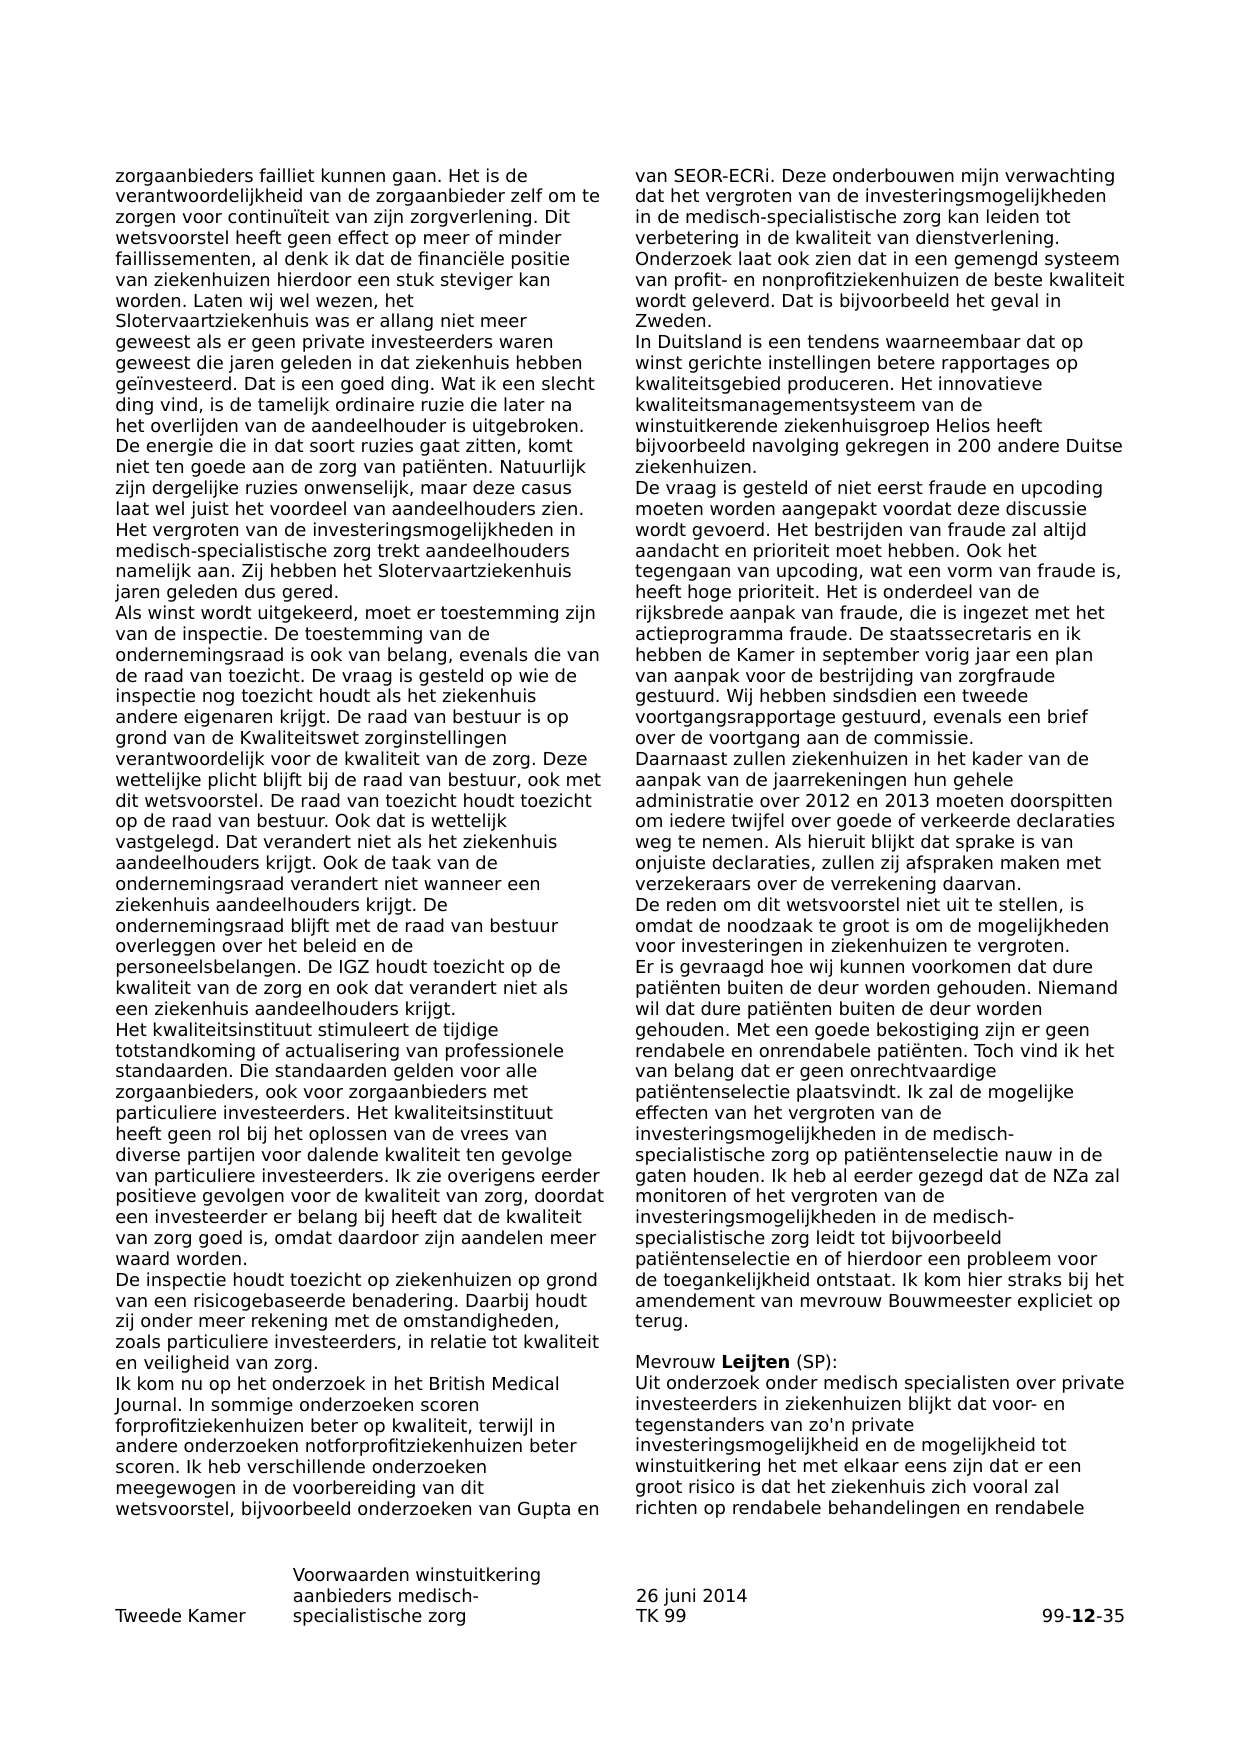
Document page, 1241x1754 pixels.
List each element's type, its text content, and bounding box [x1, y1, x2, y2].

text Het kwaliteitsinstituut stimuleert de tijdige totstandkoming of actualisering van professionele standaarden. Die standaarden gelden voor alle zorgaanbieders, ook voor zorgaanbieders met particuliere investeerders. Het kwaliteitsinstituut heeft geen rol bij het oplossen van de vrees van diverse partijen voor dalende kwaliteit ten gevolge van particuliere investeerders. Ik zie overigens eerder positieve gevolgen voor de kwaliteit van zorg, doordat een investeerder er belang bij heeft dat de kwaliteit van zorg goed is, omdat daardoor zijn aandelen meer waard worden. [115, 1019, 605, 1269]
text De inspectie houdt toezicht op ziekenhuizen op grond van een risicogebaseerde benadering. Daarbij houdt zij onder meer rekening met de omstandigheden, zoals particuliere investeerders, in relatie tot kwaliteit en veiligheid van zorg. [115, 1269, 605, 1374]
text De vraag is gesteld of niet eerst fraude en upcoding moeten worden aangepakt voordat deze discussie wordt gevoerd. Het bestrijden van fraude zal altijd aandacht en prioriteit moet hebben. Ook het tegengaan van upcoding, wat een vorm van fraude is, heeft hoge prioriteit. Het is onderdeel van de rijksbrede aanpak van fraude, die is ingezet met het actieprogramma fraude. De staatssecretaris en ik hebben de Kamer in september vorig jaar een plan van aanpak voor de bestrijding van zorgfraude gestuurd. Wij hebben sindsdien een tweede voortgangsrapportage gestuurd, evenals een brief over de voortgang aan de commissie. [635, 478, 1125, 749]
text Er is gevraagd hoe wij kunnen voorkomen dat dure patiënten buiten de deur worden gehouden. Niemand wil dat dure patiënten buiten de deur worden gehouden. Met een goede bekostiging zijn er geen rendabele en onrendabele patiënten. Toch vind ik het van belang dat er geen onrechtvaardige patiëntenselectie plaatsvindt. Ik zal de mogelijke effecten van het vergroten van de investeringsmogelijkheden in de medisch-specialistische zorg op patiëntenselectie nauw in de gaten houden. Ik heb al eerder gezegd dat de NZa zal monitoren of het vergroten van de investeringsmogelijkheden in de medisch-specialistische zorg leidt tot bijvoorbeeld patiëntenselectie en of hierdoor een probleem voor de toegankelijkheid ontstaat. Ik kom hier straks bij het amendement van mevrouw Bouwmeester expliciet op terug. [635, 957, 1125, 1332]
text zorgaanbieders failliet kunnen gaan. Het is de verantwoordelijkheid van de zorgaanbieder zelf om te zorgen voor continuïteit van zijn zorgverlening. Dit wetsvoorstel heeft geen effect op meer of minder faillissementen, al denk ik dat de financiële positie van ziekenhuizen hierdoor een stuk steviger kan worden. Laten wij wel wezen, het Slotervaartziekenhuis was er allang niet meer geweest als er geen private investeerders waren geweest die jaren geleden in dat ziekenhuis hebben geïnvesteerd. Dat is een goed ding. Wat ik een slecht ding vind, is de tamelijk ordinaire ruzie die later na het overlijden van de aandeelhouder is uitgebroken. De energie die in dat soort ruzies gaat zitten, komt niet ten goede aan de zorg van patiënten. Natuurlijk zijn dergelijke ruzies onwenselijk, maar deze casus laat wel juist het voordeel van aandeelhouders zien. Het vergroten van de investeringsmogelijkheden in medisch-specialistische zorg trekt aandeelhouders namelijk aan. Zij hebben het Slotervaartziekenhuis jaren geleden dus gered. [115, 165, 605, 603]
text De reden om dit wetsvoorstel niet uit te stellen, is omdat de noodzaak te groot is om de mogelijkheden voor investeringen in ziekenhuizen te vergroten. [635, 894, 1125, 957]
text van SEOR-ECRi. Deze onderbouwen mijn verwachting dat het vergroten van de investeringsmogelijkheden in de medisch-specialistische zorg kan leiden tot verbetering in de kwaliteit van dienstverlening. Onderzoek laat ook zien dat in een gemengd systeem van profit- en nonprofitziekenhuizen de beste kwaliteit wordt geleverd. Dat is bijvoorbeeld het geval in Zweden. [635, 165, 1125, 332]
text Mevrouw Leijten (SP): [635, 1352, 1125, 1373]
text In Duitsland is een tendens waarneembaar dat op winst gerichte instellingen betere rapportages op kwaliteitsgebied produceren. Het innovatieve kwaliteitsmanagementsysteem van de winstuitkerende ziekenhuisgroep Helios heeft bijvoorbeeld navolging gekregen in 200 andere Duitse ziekenhuizen. [635, 332, 1125, 478]
text Uit onderzoek onder medisch specialisten over private investeerders in ziekenhuizen blijkt dat voor- en tegenstanders van zo'n private investeringsmogelijkheid en de mogelijkheid tot winstuitkering het met elkaar eens zijn dat er een groot risico is dat het ziekenhuis zich vooral zal richten op rendabele behandelingen en rendabele [635, 1373, 1125, 1518]
text Ik kom nu op het onderzoek in het British Medical Journal. In sommige onderzoeken scoren forprofitziekenhuizen beter op kwaliteit, terwijl in andere onderzoeken notforprofitziekenhuizen beter scoren. Ik heb verschillende onderzoeken meegewogen in de voorbereiding van dit wetsvoorstel, bijvoorbeeld onderzoeken van Gupta en [115, 1374, 605, 1519]
text Als winst wordt uitgekeerd, moet er toestemming zijn van de inspectie. De toestemming van de ondernemingsraad is ook van belang, evenals die van de raad van toezicht. De vraag is gesteld op wie de inspectie nog toezicht houdt als het ziekenhuis andere eigenaren krijgt. De raad van bestuur is op grond van de Kwaliteitswet zorginstellingen verantwoordelijk voor de kwaliteit van de zorg. Deze wettelijke plicht blijft bij de raad van bestuur, ook met dit wetsvoorstel. De raad van toezicht houdt toezicht op de raad van bestuur. Ook dat is wettelijk vastgelegd. Dat verandert niet als het ziekenhuis aandeelhouders krijgt. Ook de taak van de ondernemingsraad verandert niet wanneer een ziekenhuis aandeelhouders krijgt. De ondernemingsraad blijft met de raad van bestuur overleggen over het beleid en de personeelsbelangen. De IGZ houdt toezicht op de kwaliteit van de zorg en ook dat verandert niet als een ziekenhuis aandeelhouders krijgt. [115, 603, 605, 1019]
text Daarnaast zullen ziekenhuizen in het kader van de aanpak van de jaarrekeningen hun gehele administratie over 2012 en 2013 moeten doorspitten om iedere twijfel over goede of verkeerde declaraties weg te nemen. Als hieruit blijkt dat sprake is van onjuiste declaraties, zullen zij afspraken maken met verzekeraars over de verrekening daarvan. [635, 749, 1125, 894]
